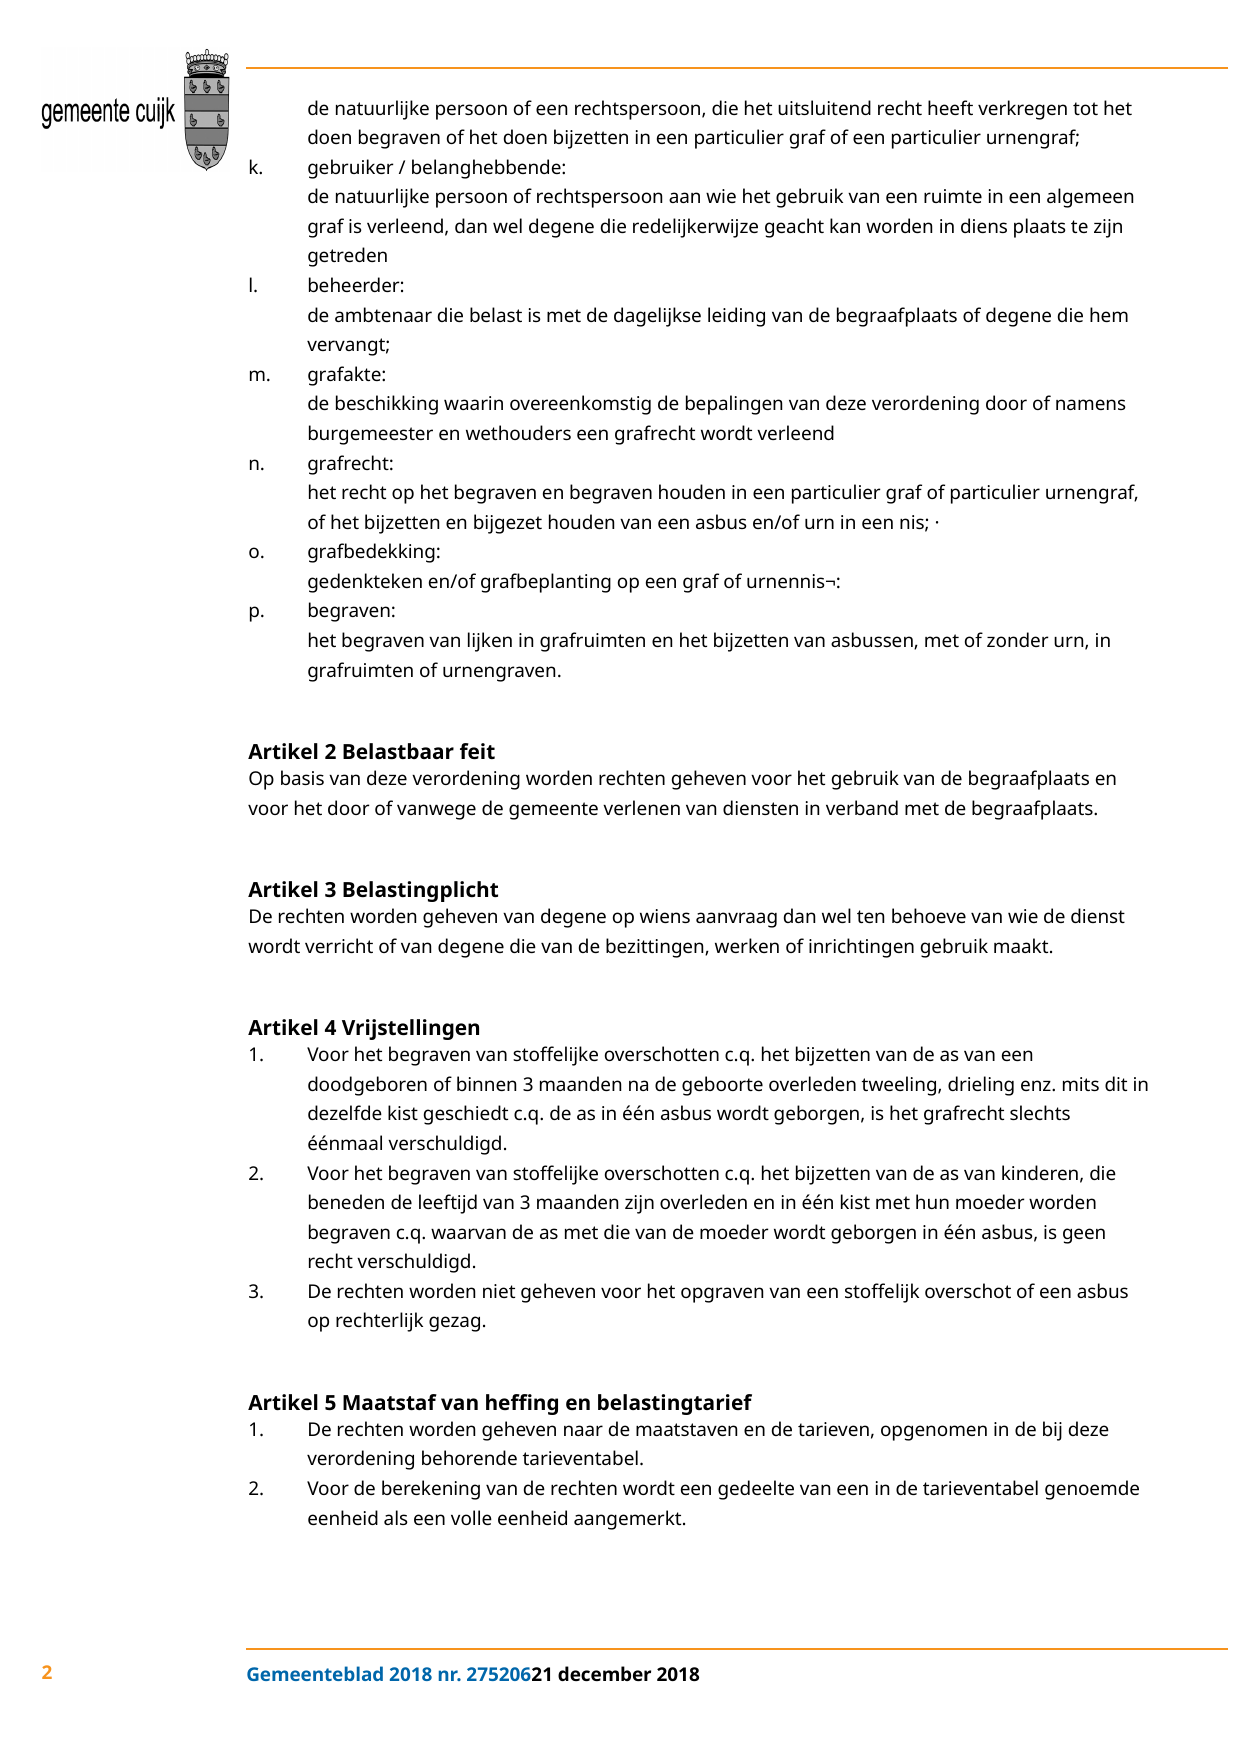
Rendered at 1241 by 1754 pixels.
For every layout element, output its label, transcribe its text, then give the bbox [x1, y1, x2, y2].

picture [41, 47, 231, 172]
list de natuurlijke persoon of een rechtspersoon, die het uitsluitend recht heeft verkregen tot het doen begraven of het doen bijzetten in een particulier graf of een particulier urnengraf; [248, 95, 1152, 150]
list Voor het begraven van stoffelijke overschotten c.q. het bijzetten van de as van een doodgeboren of binnen 3 maanden na de geboorte overleden tweeling, drieling enz. mits dit in dezelfde kist geschiedt c.q. de as in één asbus wordt geborgen, is het grafrecht slechts éénmaal verschuldigd. [248, 1041, 1152, 1156]
text Artikel 5 Maatstaf van heffing en belastingtarief [248, 1388, 1152, 1416]
list Voor het begraven van stoffelijke overschotten c.q. het bijzetten van de as van kinderen, die beneden de leeftijd van 3 maanden zijn overleden en in één kist met hun moeder worden begraven c.q. waarvan de as met die van de moeder wordt geborgen in één asbus, is geen recht verschuldigd. [248, 1160, 1152, 1274]
text Artikel 2 Belastbaar feit [248, 737, 1152, 765]
list De rechten worden niet geheven voor het opgraven van een stoffelijk overschot of een asbus op rechterlijk gezag. [248, 1278, 1152, 1333]
list het begraven van lijken in grafruimten en het bijzetten van asbussen, met of zonder urn, in grafruimten of urnengraven. [248, 627, 1152, 683]
list Voor de berekening van de rechten wordt een gedeelte van een in de tarieventabel genoemde eenheid als een volle eenheid aangemerkt. [248, 1475, 1152, 1531]
list beheerder: [248, 272, 1152, 298]
list begraven: [248, 598, 1152, 623]
list de ambtenaar die belast is met de dagelijkse leiding van de begraafplaats of degene die hem vervangt; [248, 302, 1152, 357]
list gebruiker / belanghebbende: [248, 154, 1152, 180]
text Op basis van deze verordening worden rechten geheven voor het gebruik van de begraafplaats en voor het door of vanwege de gemeente verlenen van diensten in verband met de begraafplaats. [248, 765, 1152, 821]
text Artikel 3 Belastingplicht [248, 875, 1152, 903]
text Artikel 4 Vrijstellingen [248, 1013, 1152, 1041]
list de natuurlijke persoon of rechtspersoon aan wie het gebruik van een ruimte in een algemeen graf is verleend, dan wel degene die redelijkerwijze geacht kan worden in diens plaats te zijn getreden [248, 183, 1152, 268]
list grafakte: [248, 361, 1152, 387]
list grafbedekking: [248, 538, 1152, 564]
text De rechten worden geheven van degene op wiens aanvraag dan wel ten behoeve van wie de dienst wordt verricht of van degene die van de bezittingen, werken of inrichtingen gebruik maakt. [248, 903, 1152, 959]
list het recht op het begraven en begraven houden in een particulier graf of particulier urnengraf, of het bijzetten en bijgezet houden van een asbus en/of urn in een nis; · [248, 479, 1152, 535]
list de beschikking waarin overeenkomstig de bepalingen van deze verordening door of namens burgemeester en wethouders een grafrecht wordt verleend [248, 391, 1152, 446]
list gedenkteken en/of grafbeplanting op een graf of urnennis¬: [248, 568, 1152, 594]
list De rechten worden geheven naar de maatstaven en de tarieven, opgenomen in de bij deze verordening behorende tarieventabel. [248, 1416, 1152, 1471]
list grafrecht: [248, 450, 1152, 476]
